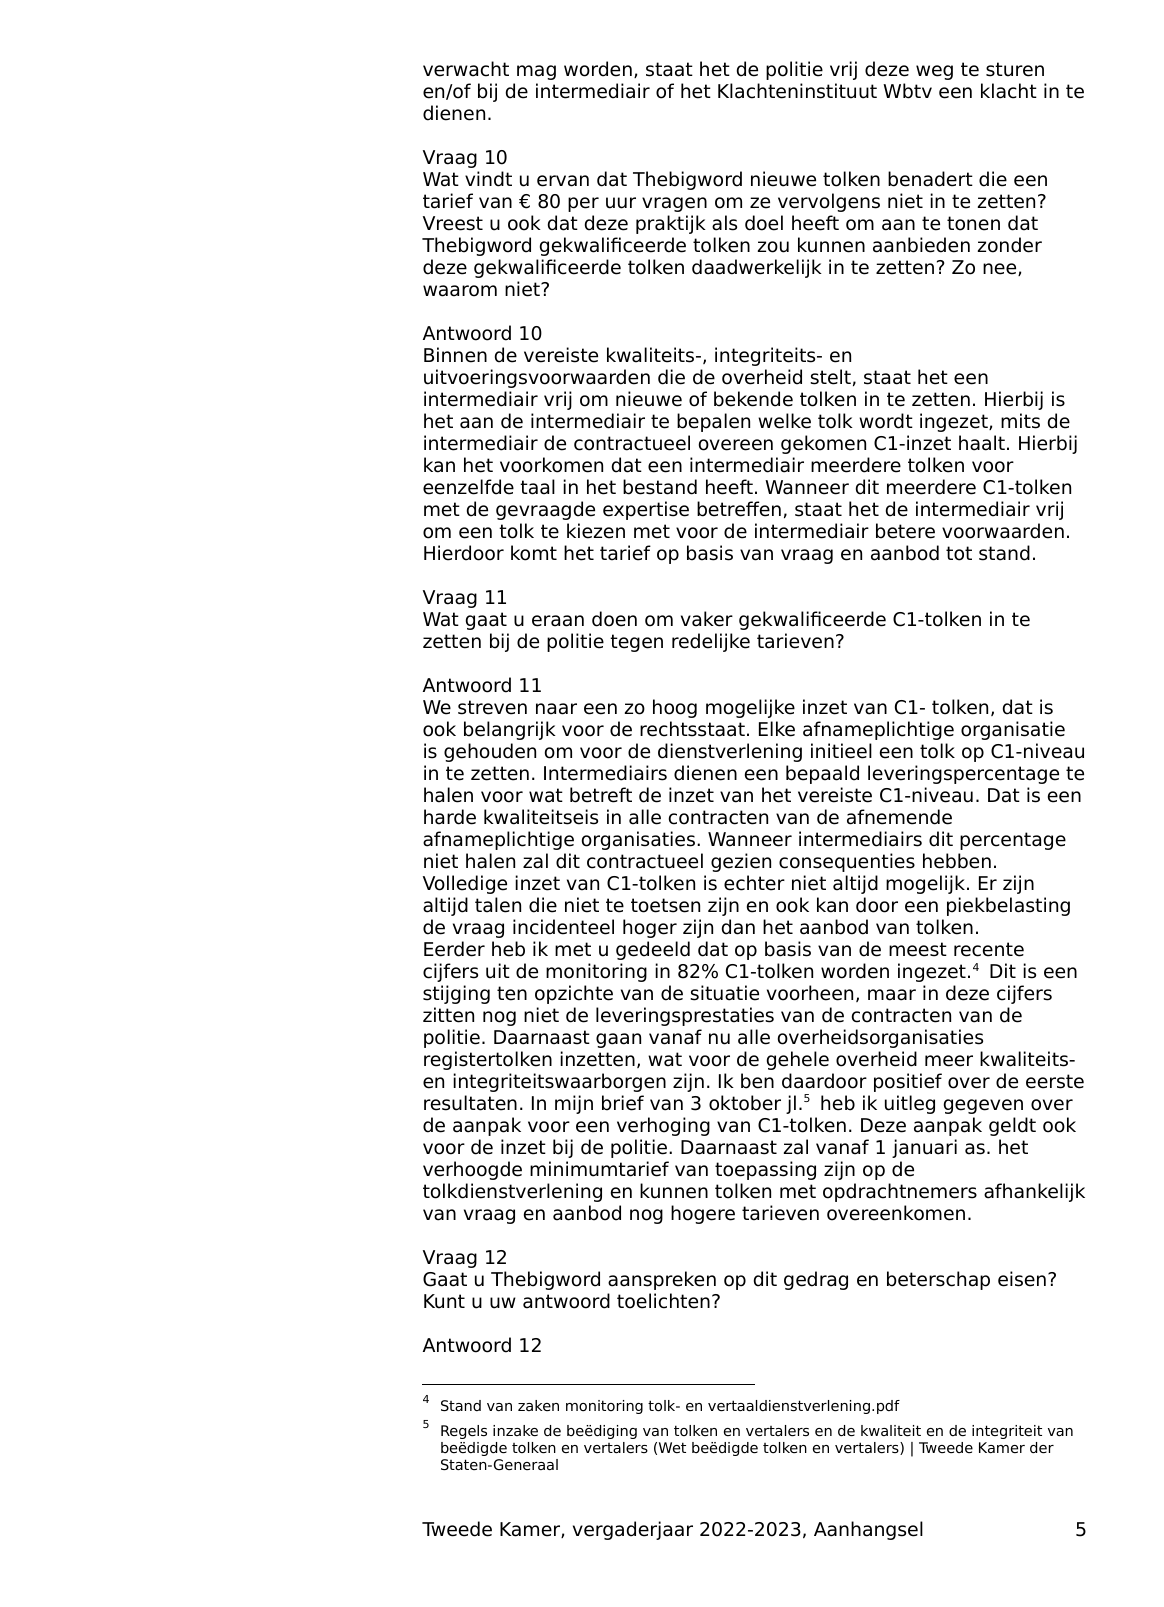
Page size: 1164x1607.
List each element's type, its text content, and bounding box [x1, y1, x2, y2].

text Eerder heb ik met u gedeeld dat op basis van de meest recente cijfers uit de monitoring in 82% C1-tolken worden ingezet. Dit is een stijging ten opzichte van de situatie voorheen, maar in deze cijfers zitten nog niet de leveringsprestaties van de contracten van de politie. Daarnaast gaan vanaf nu alle overheidsorganisaties registertolken inzetten, wat voor de gehele overheid meer kwaliteits- en integriteitswaarborgen zijn. Ik ben daardoor positief over de eerste resultaten. In mijn brief van 3 oktober jl. heb ik uitleg gegeven over de aanpak voor een verhoging van C1-tolken. Deze aanpak geldt ook voor de inzet bij de politie. Daarnaast zal vanaf 1 januari as. het verhoogde minimumtarief van toepassing zijn op de tolkdienstverlening en kunnen tolken met opdrachtnemers afhankelijk van vraag en aanbod nog hogere tarieven overeenkomen. [422, 939, 1087, 1225]
text Binnen de vereiste kwaliteits-, integriteits- en uitvoeringsvoorwaarden die de overheid stelt, staat het een intermediair vrij om nieuwe of bekende tolken in te zetten. Hierbij is het aan de intermediair te bepalen welke tolk wordt ingezet, mits de intermediair de contractueel overeen gekomen C1-inzet haalt. Hierbij kan het voorkomen dat een intermediair meerdere tolken voor eenzelfde taal in het bestand heeft. Wanneer dit meerdere C1-tolken met de gevraagde expertise betreffen, staat het de intermediair vrij om een tolk te kiezen met voor de intermediair betere voorwaarden. Hierdoor komt het tarief op basis van vraag en aanbod tot stand. [422, 345, 1087, 565]
text Vraag 10 [422, 147, 1087, 169]
text Vraag 11 [422, 587, 1087, 609]
text We streven naar een zo hoog mogelijke inzet van C1- tolken, dat is ook belangrijk voor de rechtsstaat. Elke afnameplichtige organisatie is gehouden om voor de dienstverlening initieel een tolk op C1-niveau in te zetten. Intermediairs dienen een bepaald leveringspercentage te halen voor wat betreft de inzet van het vereiste C1-niveau. Dat is een harde kwaliteitseis in alle contracten van de afnemende afnameplichtige organisaties. Wanneer intermediairs dit percentage niet halen zal dit contractueel gezien consequenties hebben. Volledige inzet van C1-tolken is echter niet altijd mogelijk. Er zijn altijd talen die niet te toetsen zijn en ook kan door een piekbelasting de vraag incidenteel hoger zijn dan het aanbod van tolken. [422, 697, 1087, 939]
text Antwoord 12 [422, 1335, 1087, 1357]
text verwacht mag worden, staat het de politie vrij deze weg te sturen en/of bij de intermediair of het Klachteninstituut Wbtv een klacht in te dienen. [422, 59, 1087, 125]
text Wat gaat u eraan doen om vaker gekwalificeerde C1-tolken in te zetten bij de politie tegen redelijke tarieven? [422, 609, 1087, 653]
text Antwoord 10 [422, 323, 1087, 345]
text Vraag 12 [422, 1247, 1087, 1269]
text Antwoord 11 [422, 675, 1087, 697]
text Wat vindt u ervan dat Thebigword nieuwe tolken benadert die een tarief van € 80 per uur vragen om ze vervolgens niet in te zetten? Vreest u ook dat deze praktijk als doel heeft om aan te tonen dat Thebigword gekwalificeerde tolken zou kunnen aanbieden zonder deze gekwalificeerde tolken daadwerkelijk in te zetten? Zo nee, waarom niet? [422, 169, 1087, 301]
text Regels inzake de beëdiging van tolken en vertalers en de kwaliteit en de integriteit van beëdigde tolken en vertalers (Wet beëdigde tolken en vertalers) | Tweede Kamer der Staten-Generaal [422, 1418, 1087, 1474]
text Gaat u Thebigword aanspreken op dit gedrag en beterschap eisen? Kunt u uw antwoord toelichten? [422, 1269, 1087, 1313]
text Stand van zaken monitoring tolk- en vertaaldienstverlening.pdf [422, 1393, 1087, 1416]
